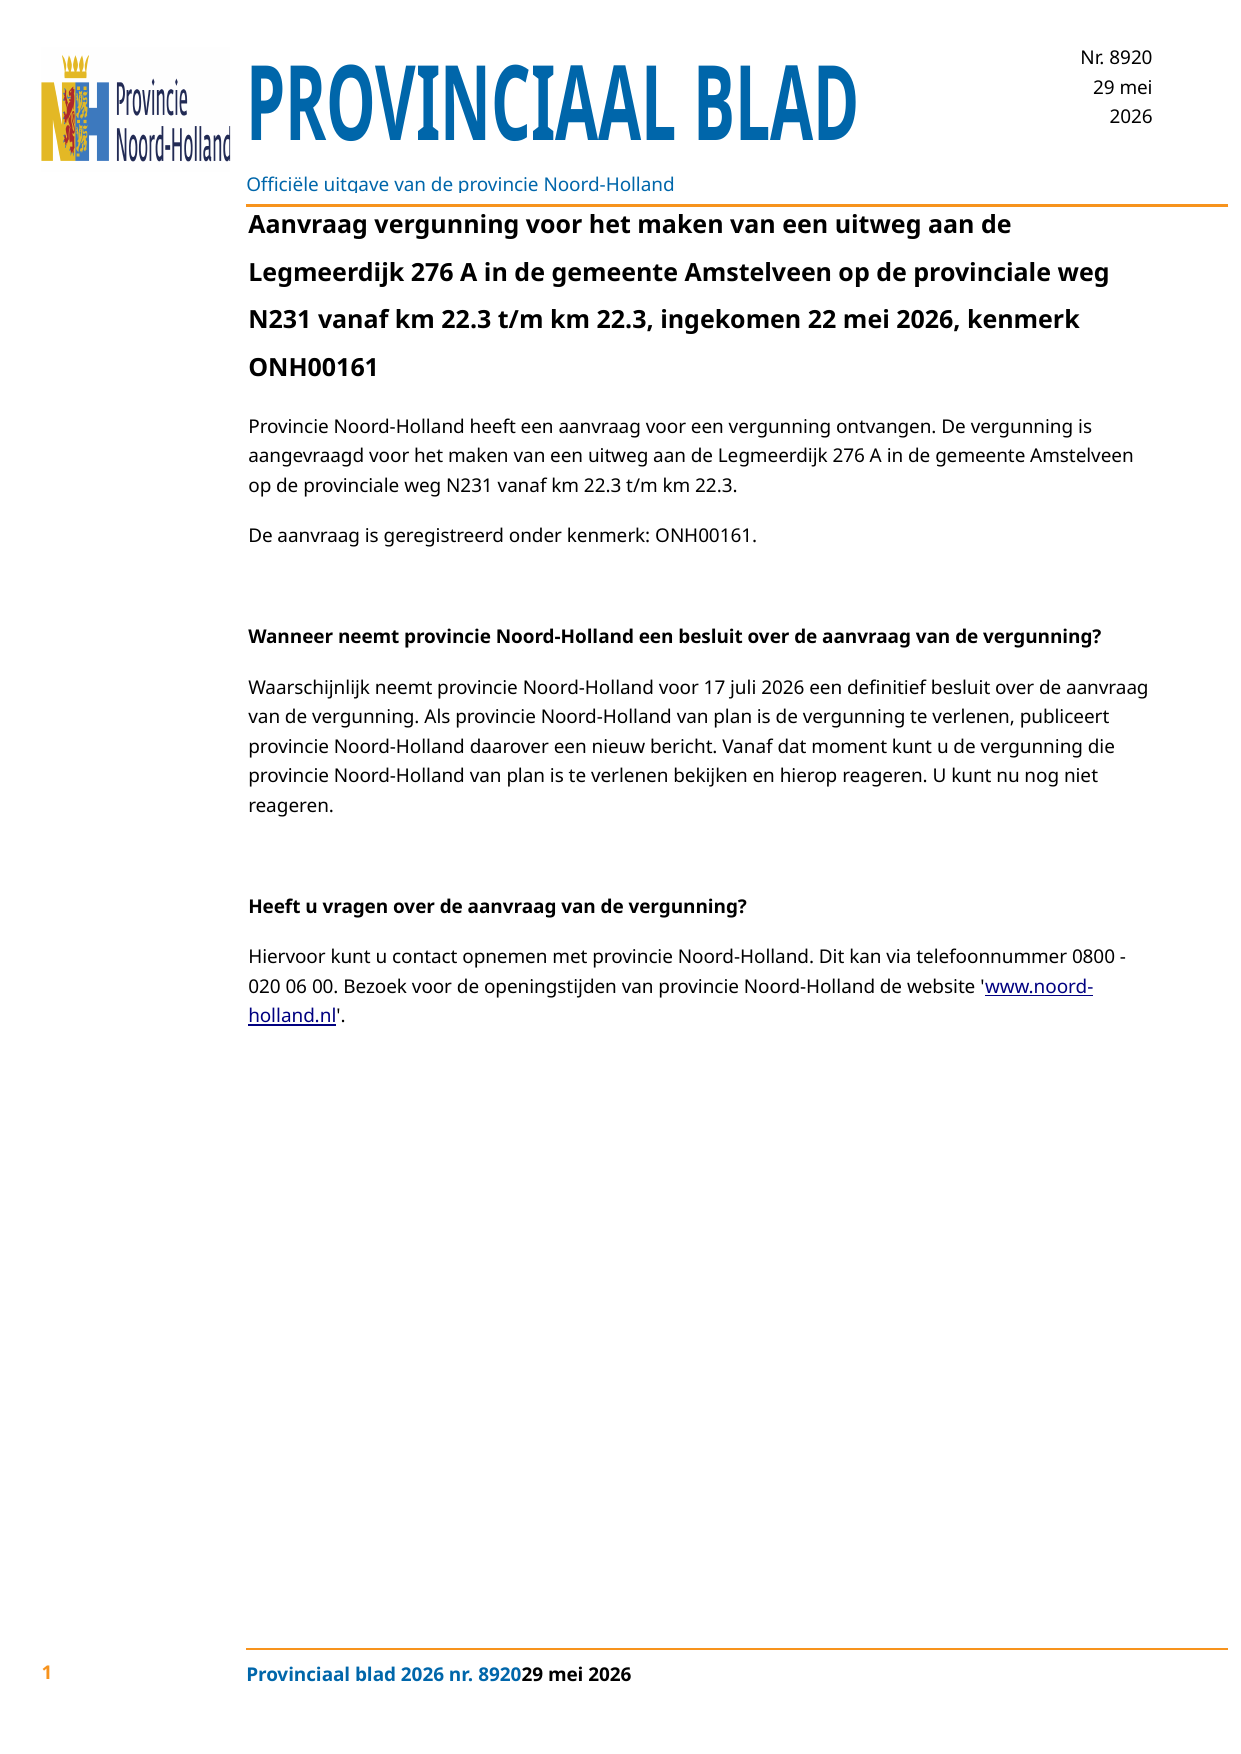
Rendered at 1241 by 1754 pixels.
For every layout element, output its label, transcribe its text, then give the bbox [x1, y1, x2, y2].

text Waarschijnlijk neemt provincie Noord-Holland voor 17 juli 2026 een definitief besluit over de aanvraag van de vergunning. Als provincie Noord-Holland van plan is de vergunning te verlenen, publiceert provincie Noord-Holland daarover een nieuw bericht. Vanaf dat moment kunt u de vergunning die provincie Noord-Holland van plan is te verlenen bekijken en hierop reageren. U kunt nu nog niet reageren. [248, 674, 1152, 818]
text Aanvraag vergunning voor het maken van een uitweg aan de Legmeerdijk 276 A in de gemeente Amstelveen op de provinciale weg N231 vanaf km 22.3 t/m km 22.3, ingekomen 22 mei 2026, kenmerk ONH00161 [248, 207, 1152, 384]
text Hiervoor kunt u contact opnemen met provincie Noord-Holland. Dit kan via telefoonnummer 0800 - 020 06 00. Bezoek voor de openingstijden van provincie Noord-Holland de website 'www.noord-holland.nl'. [248, 943, 1152, 1028]
picture [41, 47, 231, 172]
text Wanneer neemt provincie Noord-Holland een besluit over de aanvraag van de vergunning? [248, 623, 1152, 649]
text De aanvraag is geregistreerd onder kenmerk: ONH00161. [248, 523, 1152, 548]
text Provincie Noord-Holland heeft een aanvraag voor een vergunning ontvangen. De vergunning is aangevraagd voor het maken van een uitweg aan de Legmeerdijk 276 A in de gemeente Amstelveen op de provinciale weg N231 vanaf km 22.3 t/m km 22.3. [248, 413, 1152, 498]
text Heeft u vragen over de aanvraag van de vergunning? [248, 893, 1152, 919]
